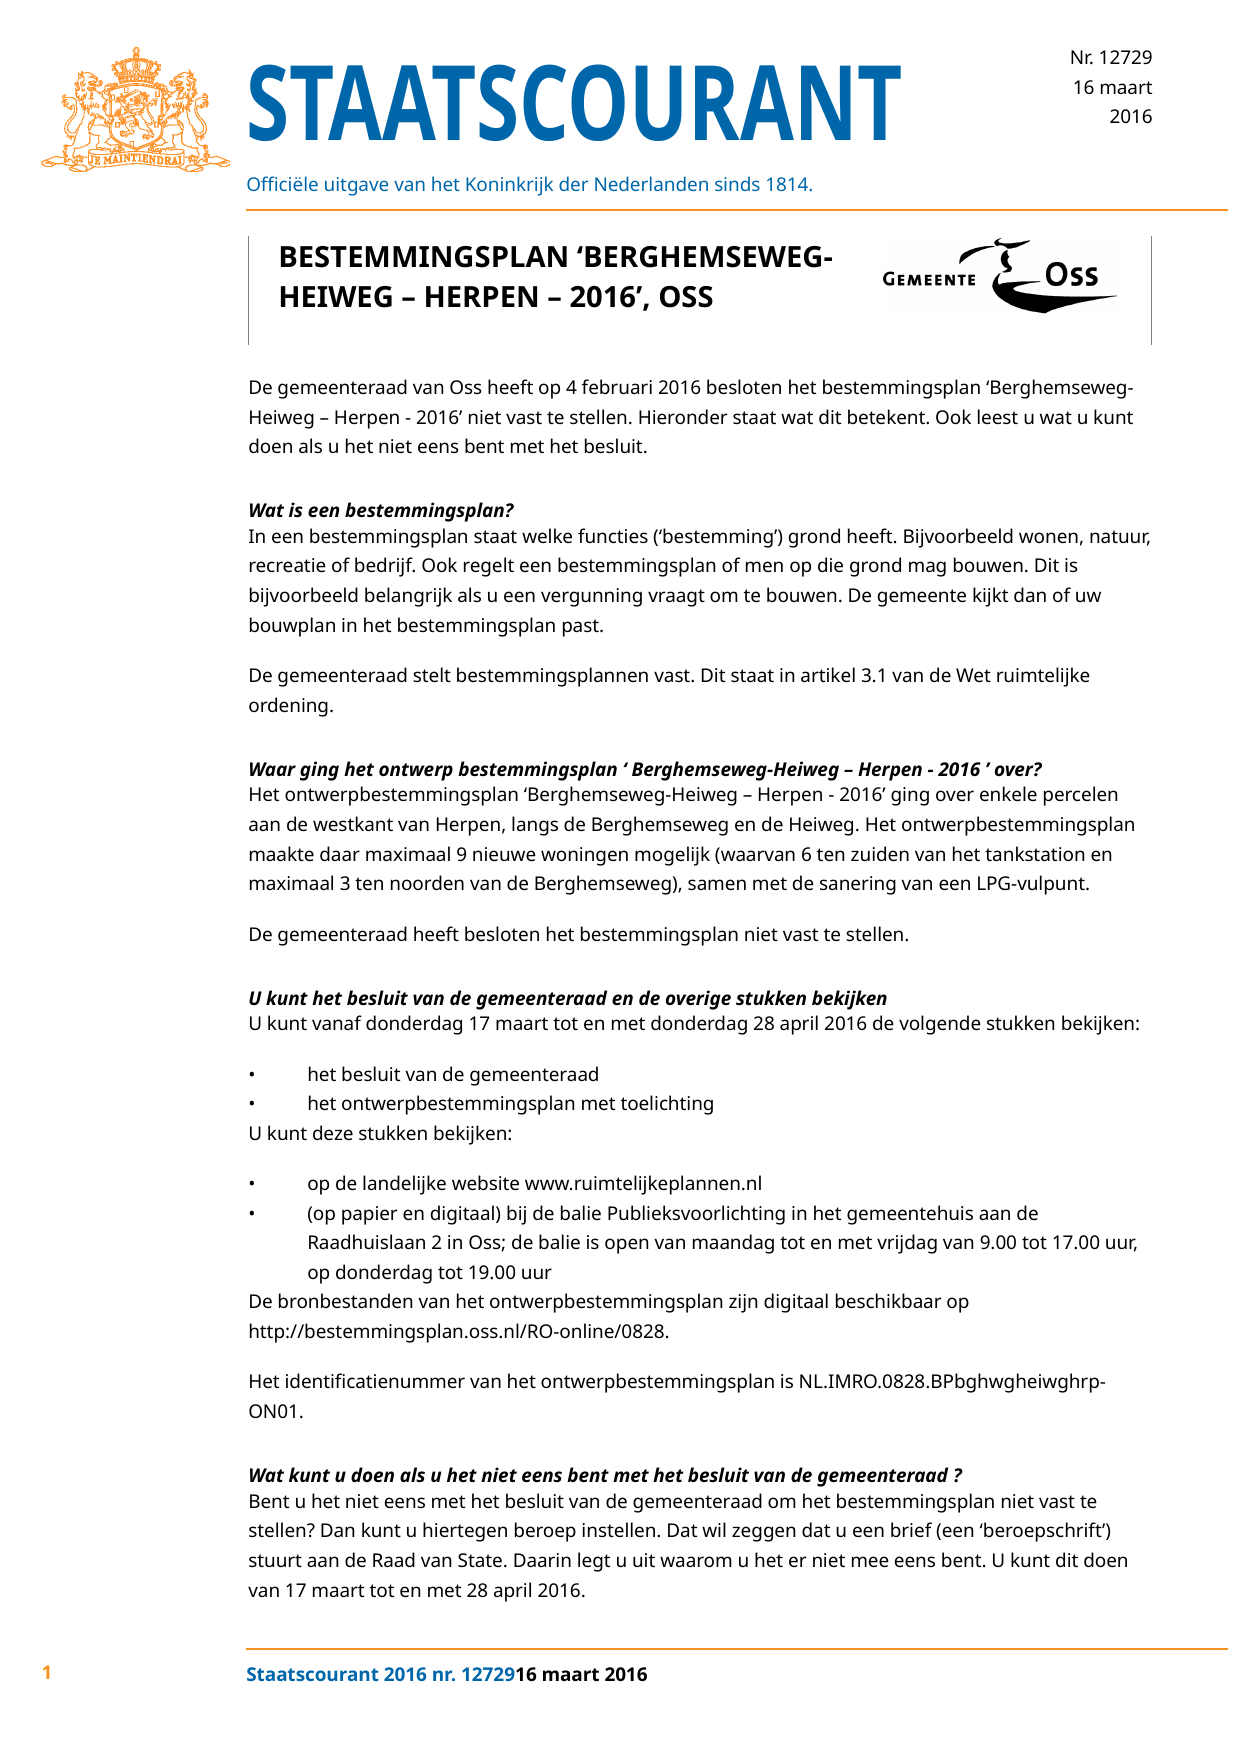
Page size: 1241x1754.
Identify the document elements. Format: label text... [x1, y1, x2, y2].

list het ontwerpbestemmingsplan met toelichting [248, 1090, 1152, 1116]
text Het identificatienummer van het ontwerpbestemmingsplan is NL.IMRO.0828.BPbghwgheiwghrp-ON01. [248, 1369, 1152, 1424]
text De gemeenteraad van Oss heeft op 4 februari 2016 besloten het bestemmingsplan ‘Berghemseweg-Heiweg – Herpen - 2016’ niet vast te stellen. Hieronder staat wat dit betekent. Ook leest u wat u kunt doen als u het niet eens bent met het besluit. [248, 374, 1152, 459]
list op de landelijke website www.ruimtelijkeplannen.nl [248, 1170, 1152, 1196]
list (op papier en digitaal) bij de balie Publieksvoorlichting in het gemeentehuis aan de Raadhuislaan 2 in Oss; de balie is open van maandag tot en met vrijdag van 9.00 tot 17.00 uur, op donderdag tot 19.00 uur [248, 1200, 1152, 1285]
picture [882, 236, 1119, 314]
text Het ontwerpbestemmingsplan ‘Berghemseweg-Heiweg – Herpen - 2016’ ging over enkele percelen aan de westkant van Herpen, langs de Berghemseweg en de Heiweg. Het ontwerpbestemmingsplan maakte daar maximaal 9 nieuwe woningen mogelijk (waarvan 6 ten zuiden van het tankstation en maximaal 3 ten noorden van de Berghemseweg), samen met de sanering van een LPG-vulpunt. [248, 782, 1152, 896]
text Wat is een bestemmingsplan? [248, 497, 1152, 523]
text U kunt het besluit van de gemeenteraad en de overige stukken bekijken [248, 985, 1152, 1010]
table_header BESTEMMINGSPLAN ‘BERGHEMSEWEG-HEIWEG – HERPEN – 2016’, OSS [249, 236, 850, 345]
list het besluit van de gemeenteraad [248, 1061, 1152, 1087]
text De gemeenteraad heeft besloten het bestemmingsplan niet vast te stellen. [248, 921, 1152, 946]
table_header [850, 236, 1151, 345]
picture [41, 47, 231, 172]
text De gemeenteraad stelt bestemmingsplannen vast. Dit staat in artikel 3.1 van de Wet ruimtelijke ordening. [248, 662, 1152, 718]
text Waar ging het ontwerp bestemmingsplan ‘ Berghemseweg-Heiweg – Herpen - 2016 ’ over? [248, 756, 1152, 782]
text Bent u het niet eens met het besluit van de gemeenteraad om het bestemmingsplan niet vast te stellen? Dan kunt u hiertegen beroep instellen. Dat wil zeggen dat u een brief (een ‘beroepschrift’) stuurt aan de Raad van State. Daarin legt u uit waarom u het er niet mee eens bent. U kunt dit doen van 17 maart tot en met 28 april 2016. [248, 1488, 1152, 1602]
text U kunt deze stukken bekijken: [248, 1120, 1152, 1146]
text Wat kunt u doen als u het niet eens bent met het besluit van de gemeenteraad ? [248, 1462, 1152, 1488]
text U kunt vanaf donderdag 17 maart tot en met donderdag 28 april 2016 de volgende stukken bekijken: [248, 1010, 1152, 1036]
text De bronbestanden van het ontwerpbestemmingsplan zijn digitaal beschikbaar op http://bestemmingsplan.oss.nl/RO-online/0828. [248, 1289, 1152, 1344]
text In een bestemmingsplan staat welke functies (‘bestemming’) grond heeft. Bijvoorbeeld wonen, natuur, recreatie of bedrijf. Ook regelt een bestemmingsplan of men op die grond mag bouwen. Dit is bijvoorbeeld belangrijk als u een vergunning vraagt om te bouwen. De gemeente kijkt dan of uw bouwplan in het bestemmingsplan past. [248, 523, 1152, 638]
